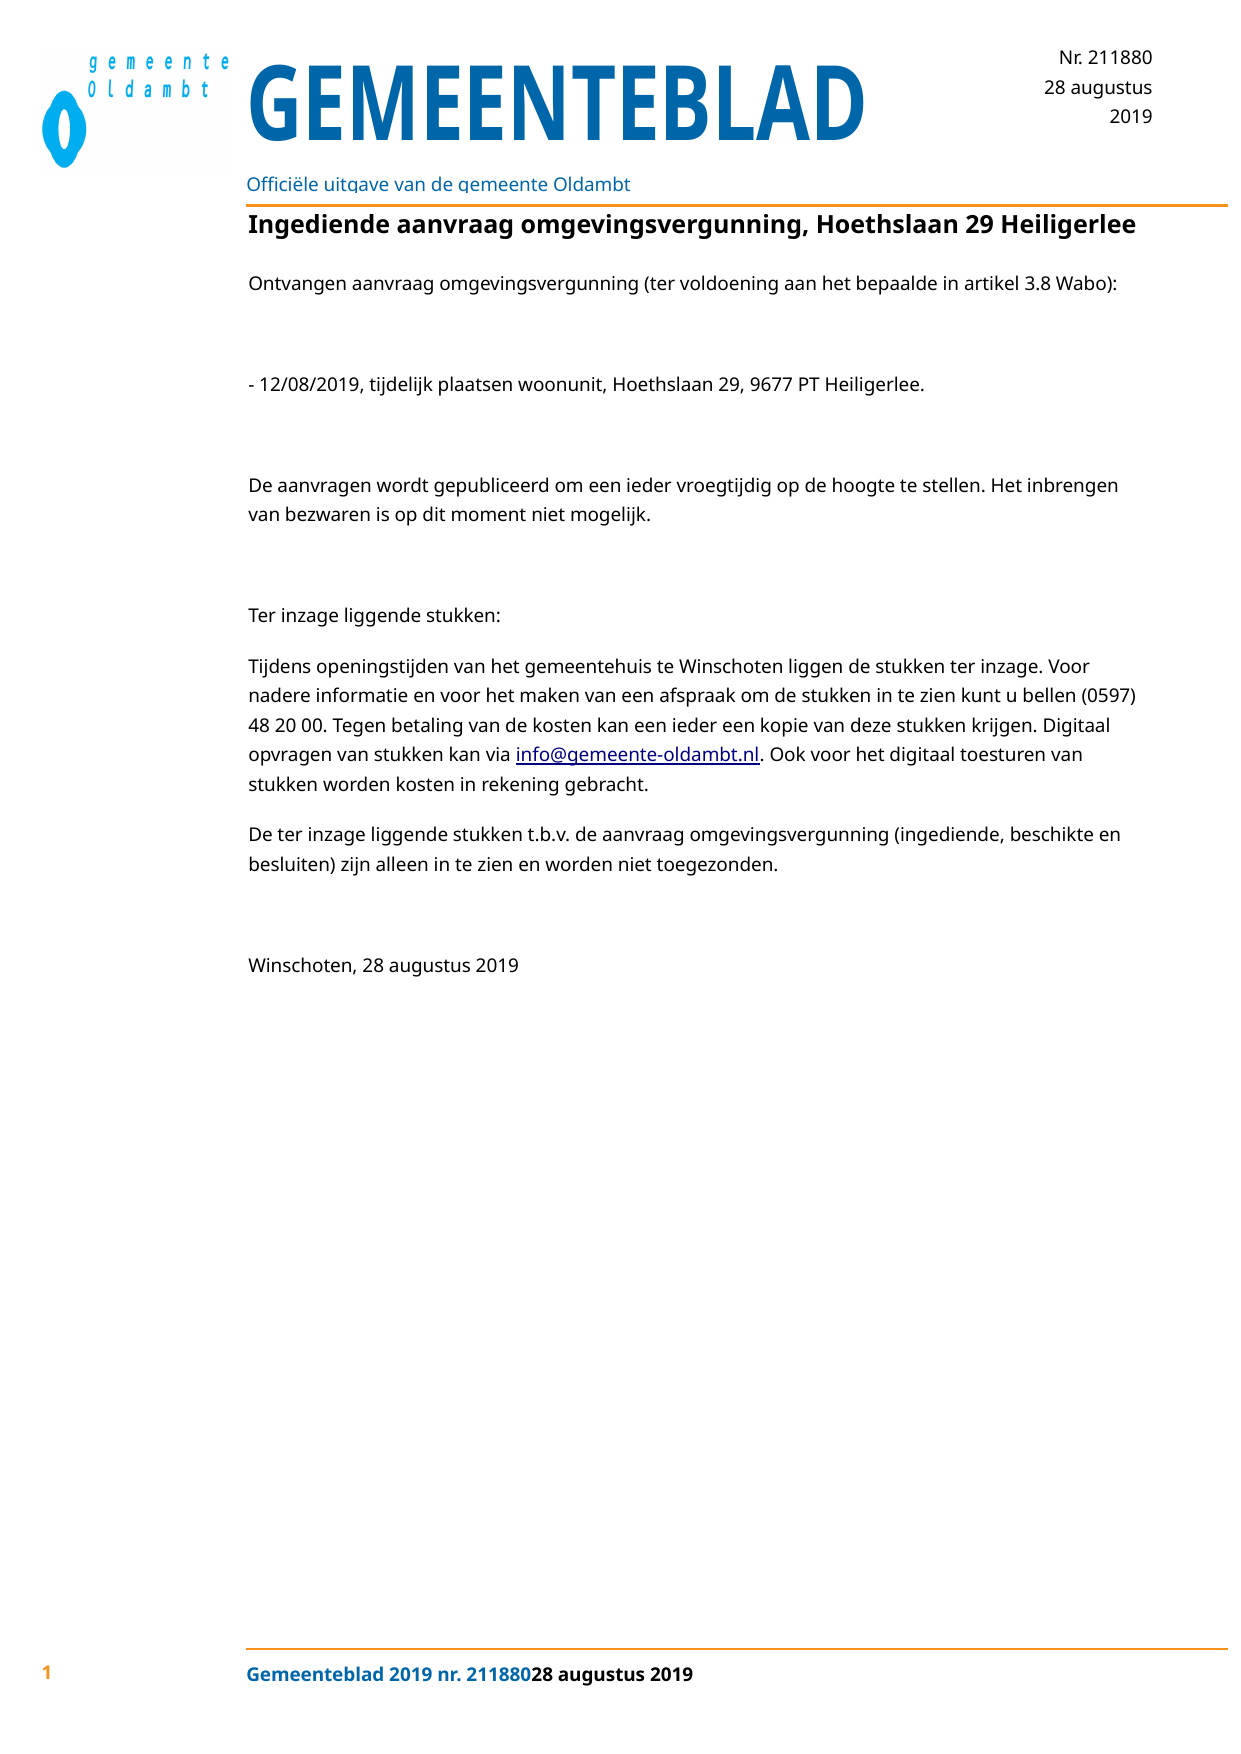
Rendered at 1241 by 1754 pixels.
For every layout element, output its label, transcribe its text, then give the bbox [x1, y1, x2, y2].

text Ontvangen aanvraag omgevingsvergunning (ter voldoening aan het bepaalde in artikel 3.8 Wabo): [248, 270, 1152, 296]
text Ter inzage liggende stukken: [248, 602, 1152, 628]
text Winschoten, 28 augustus 2019 [248, 952, 1152, 978]
text De aanvragen wordt gepubliceerd om een ieder vroegtijdig op de hoogte te stellen. Het inbrengen van bezwaren is op dit moment niet mogelijk. [248, 472, 1152, 527]
text Tijdens openingstijden van het gemeentehuis te Winschoten liggen de stukken ter inzage. Voor nadere informatie en voor het maken van een afspraak om de stukken in te zien kunt u bellen (0597) 48 20 00. Tegen betaling van de kosten kan een ieder een kopie van deze stukken krijgen. Digitaal opvragen van stukken kan via info@gemeente-oldambt.nl. Ook voor het digitaal toesturen van stukken worden kosten in rekening gebracht. [248, 653, 1152, 797]
text De ter inzage liggende stukken t.b.v. de aanvraag omgevingsvergunning (ingediende, beschikte en besluiten) zijn alleen in te zien en worden niet toegezonden. [248, 822, 1152, 877]
text - 12/08/2019, tijdelijk plaatsen woonunit, Hoethslaan 29, 9677 PT Heiligerlee. [248, 371, 1152, 397]
picture [41, 47, 231, 172]
text Ingediende aanvraag omgevingsvergunning, Hoethslaan 29 Heiligerlee [248, 207, 1152, 241]
